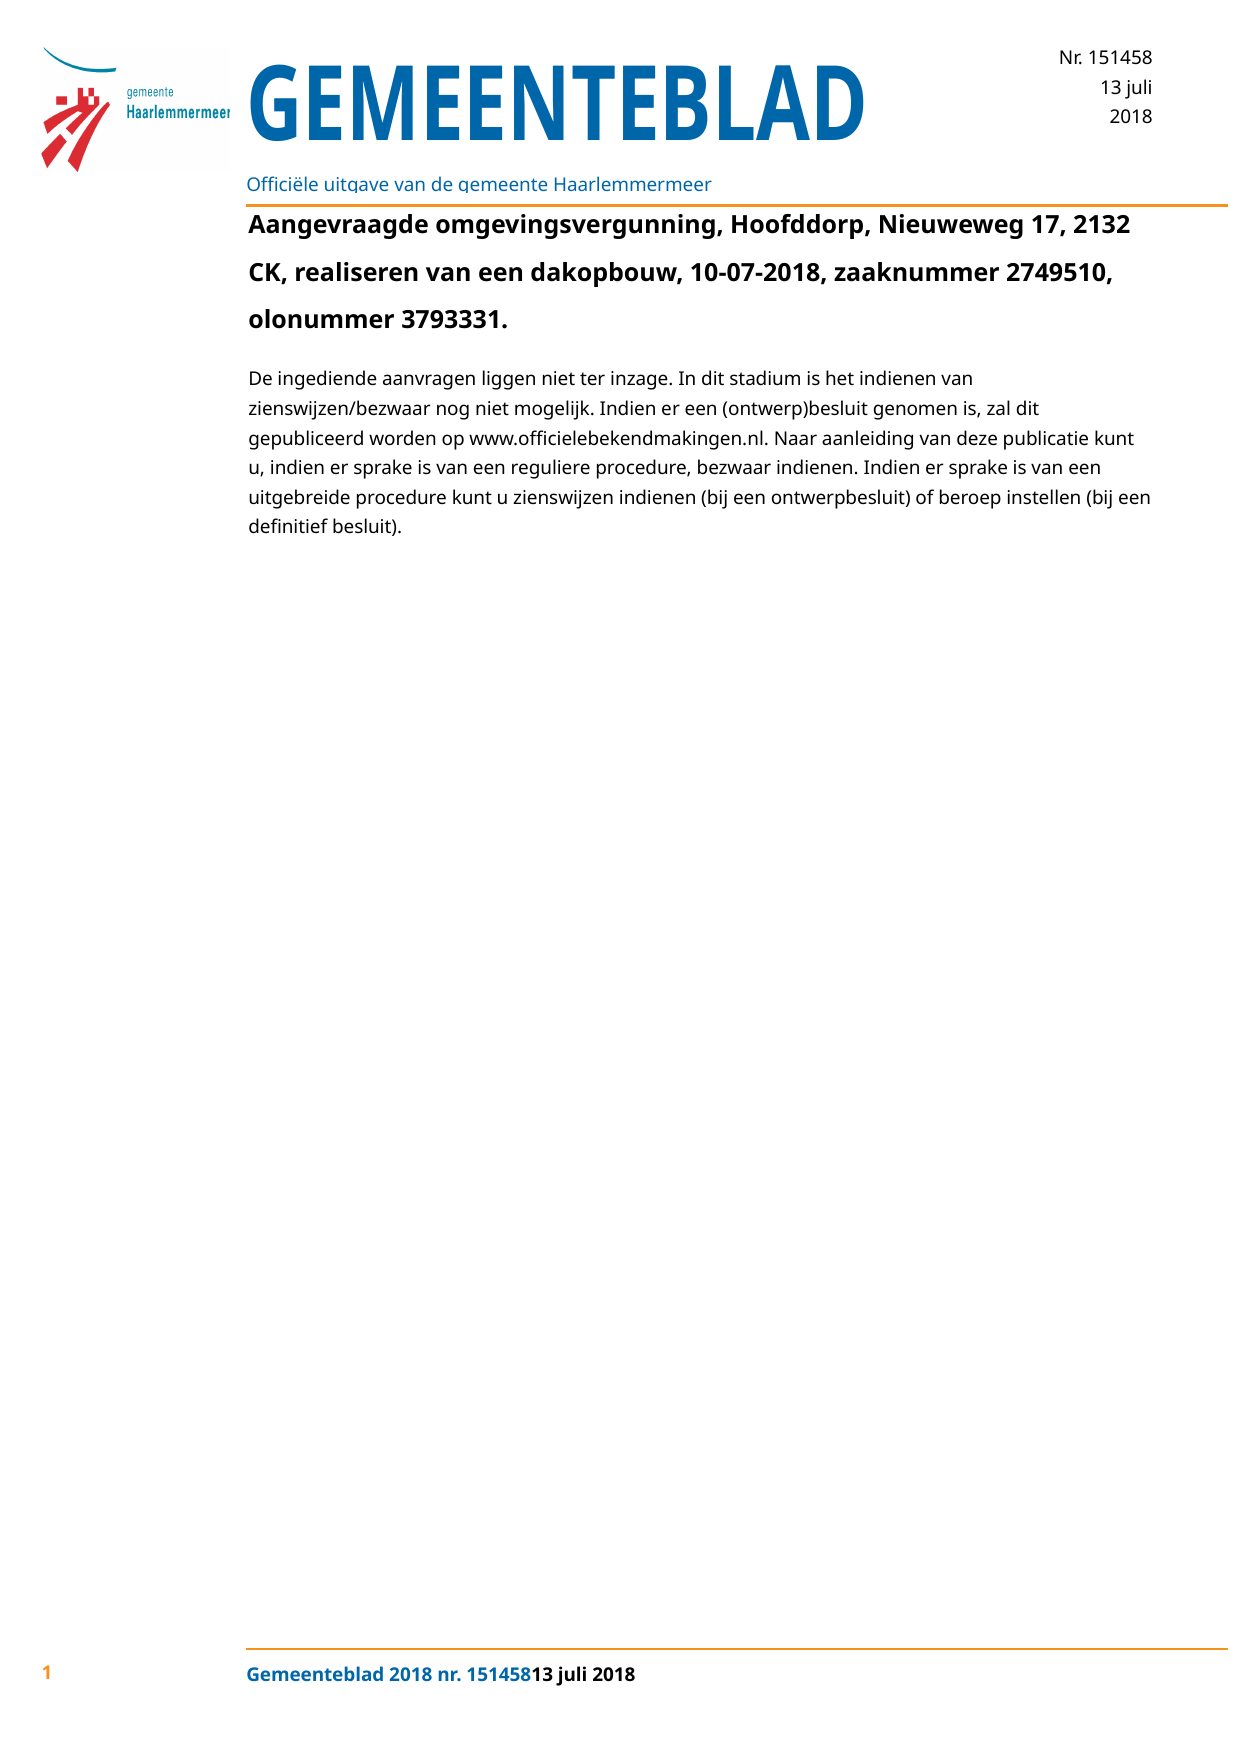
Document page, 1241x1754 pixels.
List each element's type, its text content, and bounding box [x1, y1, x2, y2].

text De ingediende aanvragen liggen niet ter inzage. In dit stadium is het indienen van zienswijzen/bezwaar nog niet mogelijk. Indien er een (ontwerp)besluit genomen is, zal dit gepubliceerd worden op www.officielebekendmakingen.nl. Naar aanleiding van deze publicatie kunt u, indien er sprake is van een reguliere procedure, bezwaar indienen. Indien er sprake is van een uitgebreide procedure kunt u zienswijzen indienen (bij een ontwerpbesluit) of beroep instellen (bij een definitief besluit). [248, 366, 1152, 539]
picture [41, 47, 231, 172]
text Aangevraagde omgevingsvergunning, Hoofddorp, Nieuweweg 17, 2132 CK, realiseren van een dakopbouw, 10-07-2018, zaaknummer 2749510, olonummer 3793331. [248, 207, 1152, 336]
